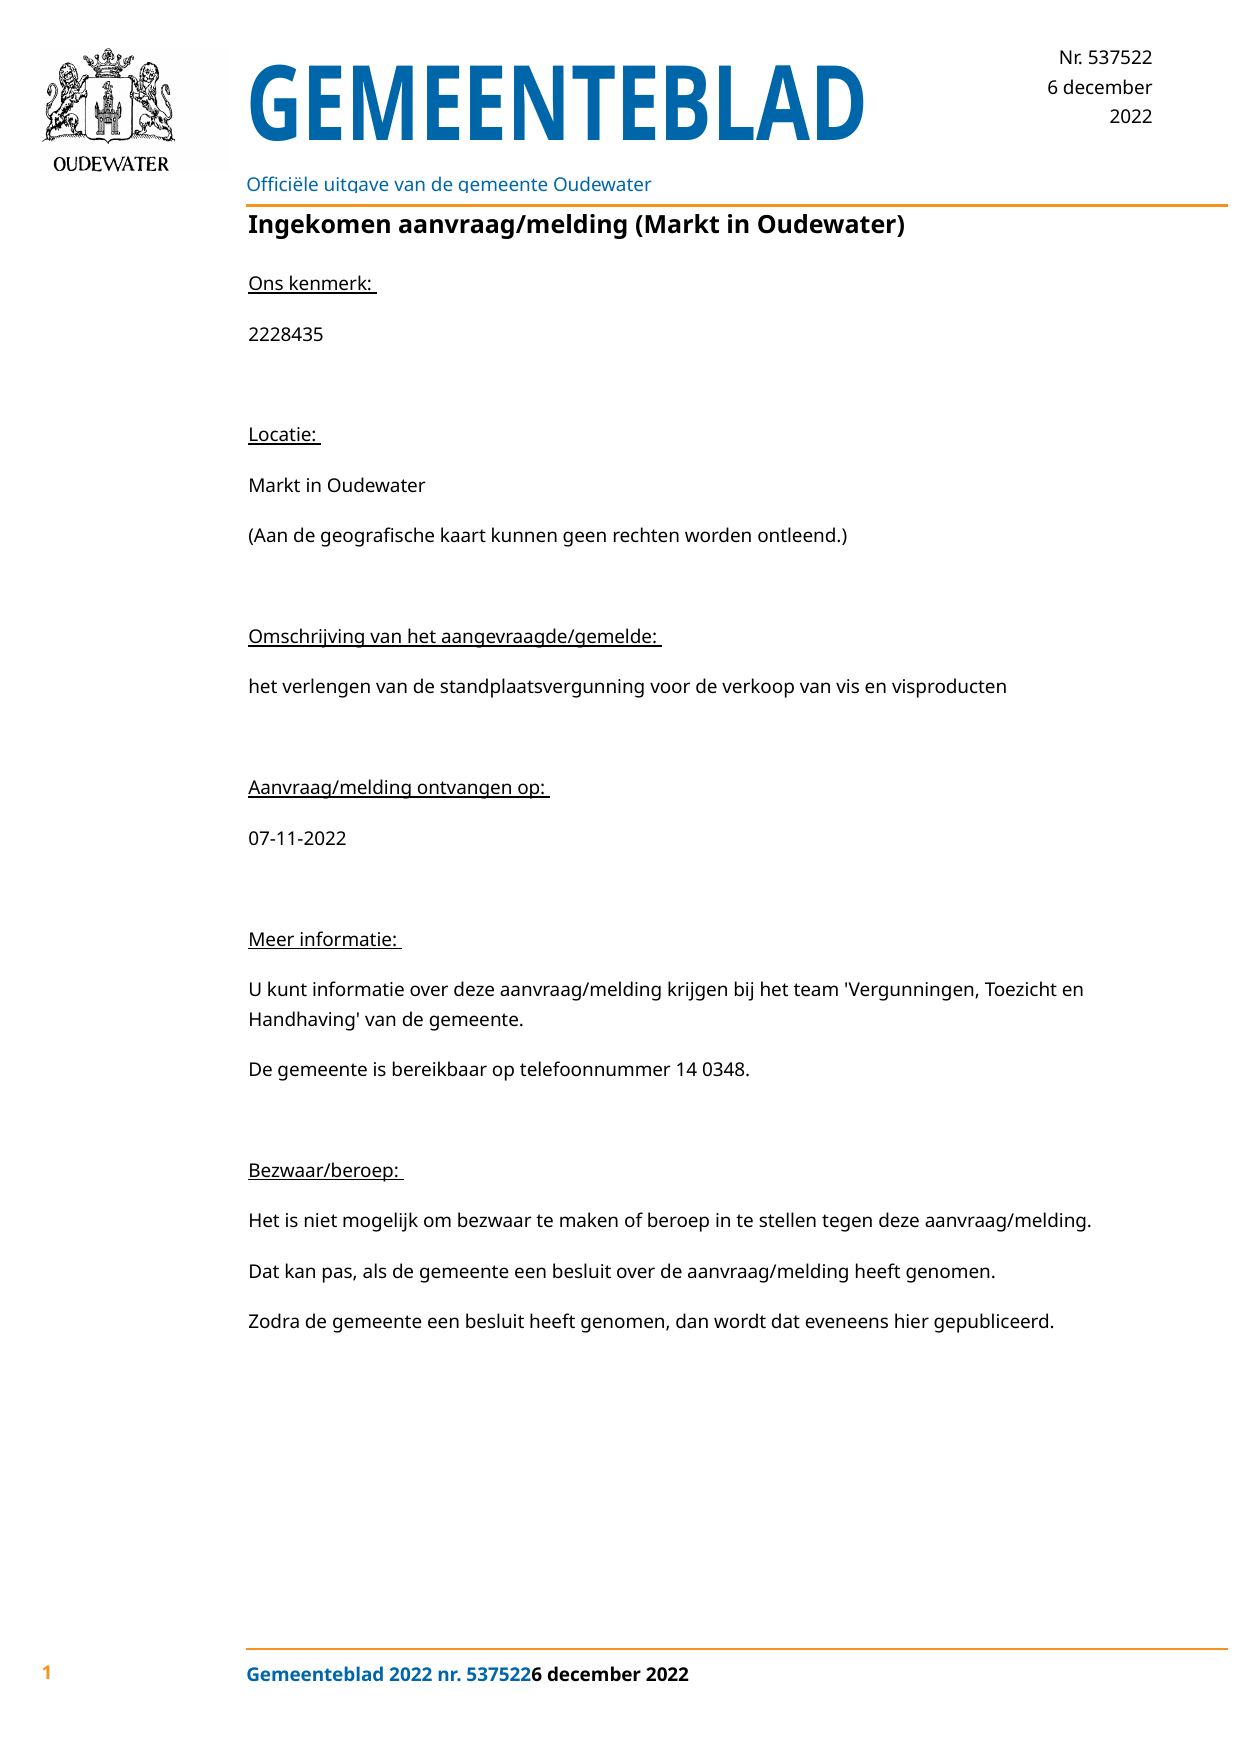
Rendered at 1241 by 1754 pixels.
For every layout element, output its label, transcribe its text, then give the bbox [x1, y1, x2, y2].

text Omschrijving van het aangevraagde/gemelde: [248, 623, 1152, 649]
text Dat kan pas, als de gemeente een besluit over de aanvraag/melding heeft genomen. [248, 1258, 1152, 1283]
text Het is niet mogelijk om bezwaar te maken of beroep in te stellen tegen deze aanvraag/melding. [248, 1207, 1152, 1233]
text Aanvraag/melding ontvangen op: [248, 774, 1152, 800]
text (Aan de geografische kaart kunnen geen rechten worden ontleend.) [248, 522, 1152, 548]
text Markt in Oudewater [248, 472, 1152, 498]
text De gemeente is bereikbaar op telefoonnummer 14 0348. [248, 1056, 1152, 1082]
text 2228435 [248, 321, 1152, 346]
text Meer informatie: [248, 926, 1152, 951]
text 07-11-2022 [248, 825, 1152, 851]
text het verlengen van de standplaatsvergunning voor de verkoop van vis en visproducten [248, 674, 1152, 699]
text Bezwaar/beroep: [248, 1157, 1152, 1183]
text U kunt informatie over deze aanvraag/melding krijgen bij het team 'Vergunningen, Toezicht en Handhaving' van de gemeente. [248, 976, 1152, 1031]
text Locatie: [248, 422, 1152, 447]
text Ingekomen aanvraag/melding (Markt in Oudewater) [248, 207, 1152, 241]
picture [41, 47, 231, 172]
text Ons kenmerk: [248, 270, 1152, 296]
text Zodra de gemeente een besluit heeft genomen, dan wordt dat eveneens hier gepubliceerd. [248, 1308, 1152, 1334]
